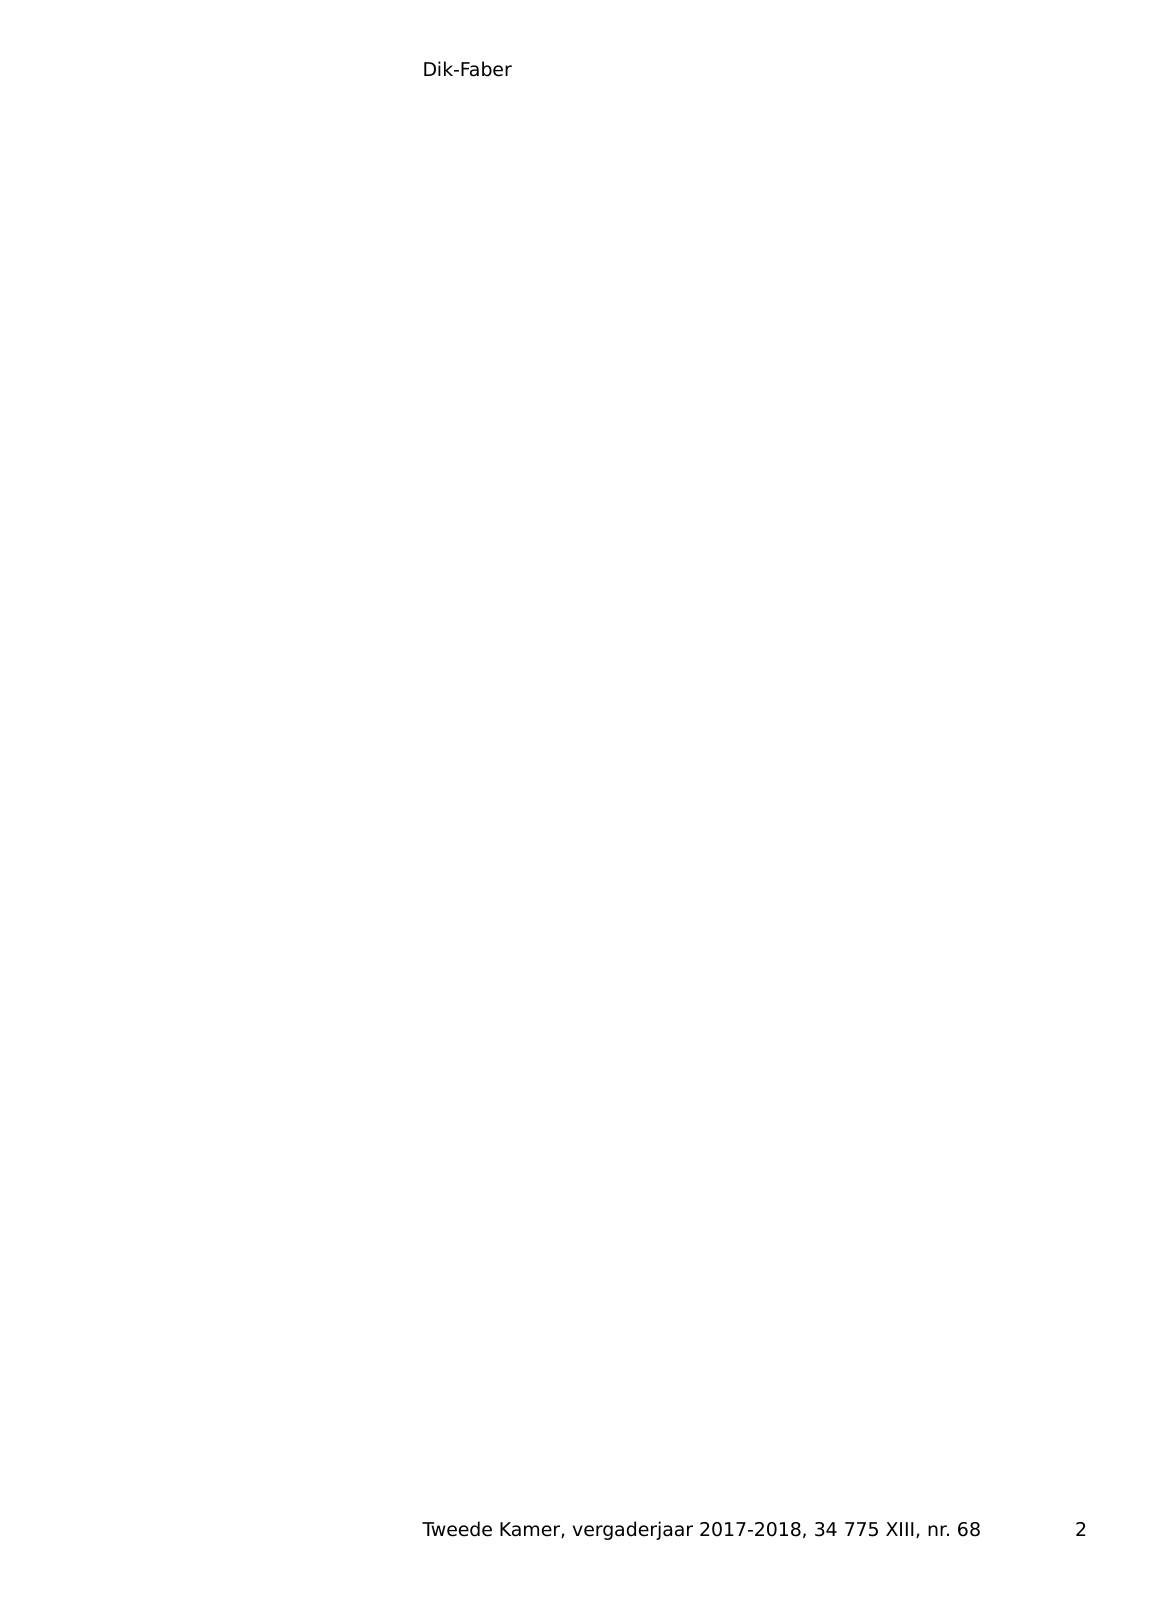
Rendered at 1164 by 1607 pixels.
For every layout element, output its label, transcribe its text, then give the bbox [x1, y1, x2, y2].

text Dik-Faber [422, 59, 1087, 81]
